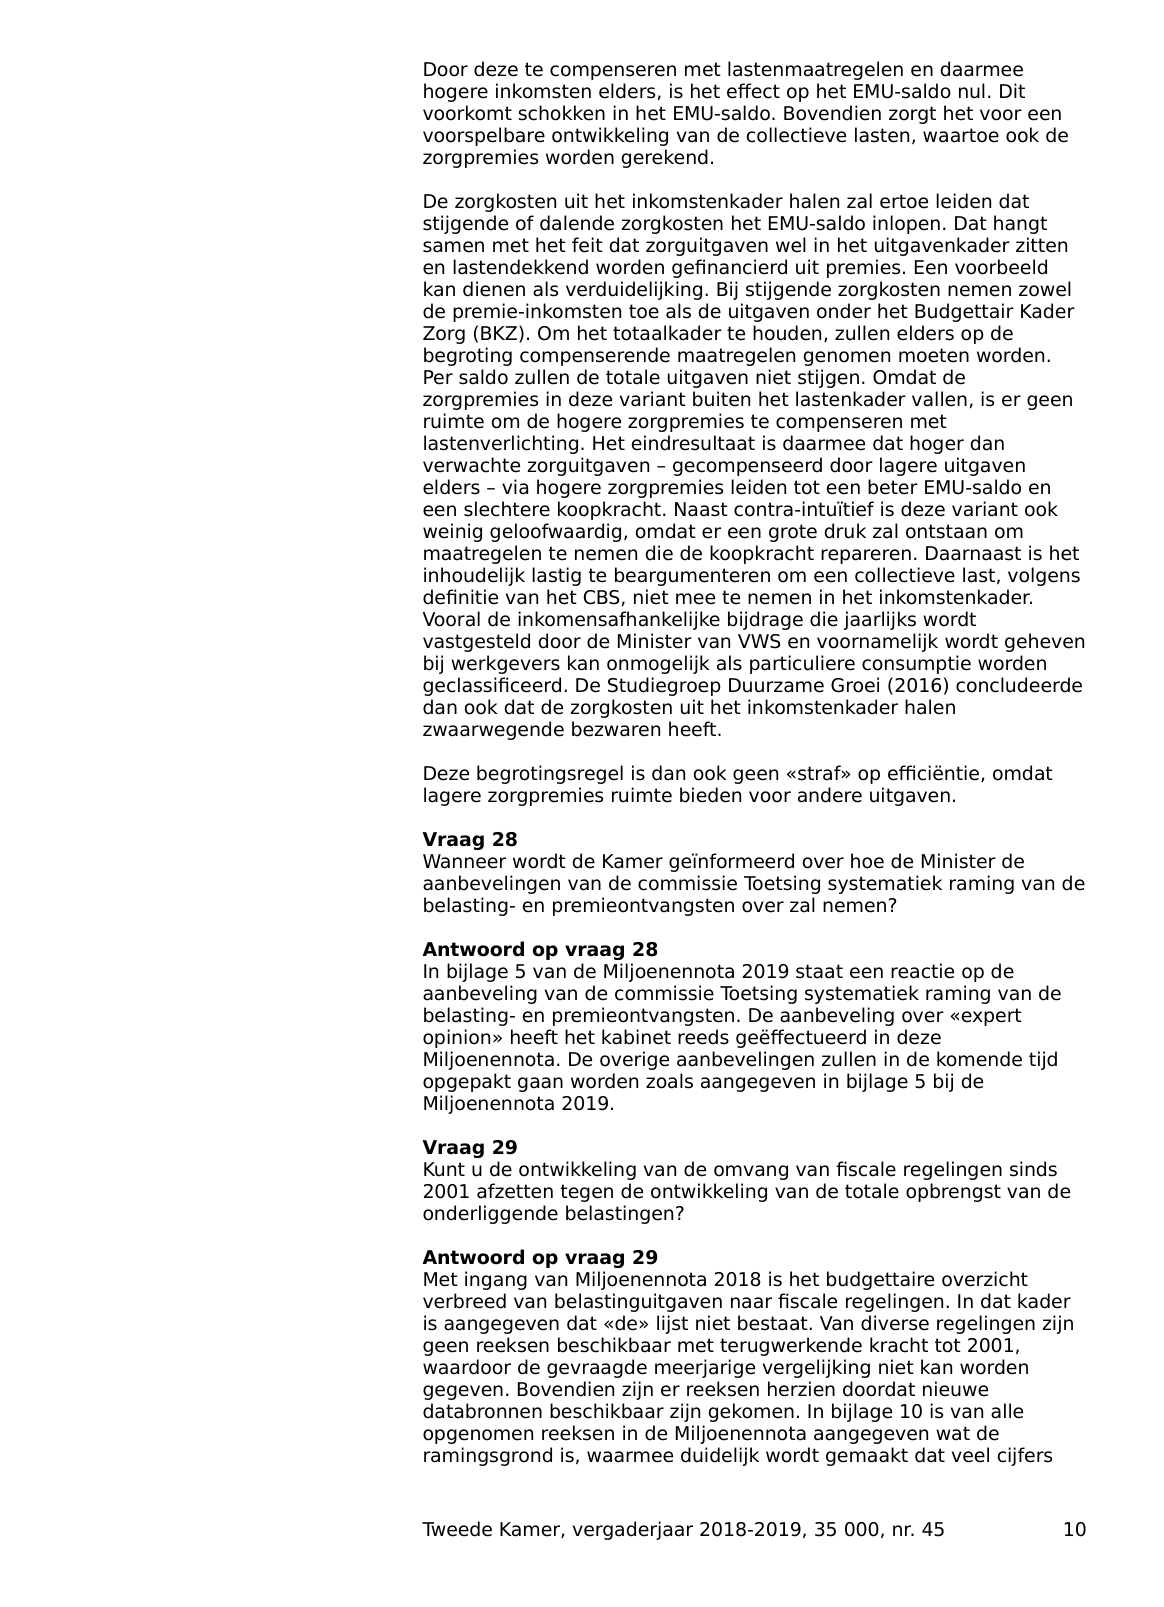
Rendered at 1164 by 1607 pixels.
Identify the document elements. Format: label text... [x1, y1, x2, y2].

text Antwoord op vraag 29 [422, 1247, 1087, 1269]
text In bijlage 5 van de Miljoenennota 2019 staat een reactie op de aanbeveling van de commissie Toetsing systematiek raming van de belasting- en premieontvangsten. De aanbeveling over «expert opinion» heeft het kabinet reeds geëffectueerd in deze Miljoenennota. De overige aanbevelingen zullen in de komende tijd opgepakt gaan worden zoals aangegeven in bijlage 5 bij de Miljoenennota 2019. [422, 961, 1087, 1115]
text De zorgkosten uit het inkomstenkader halen zal ertoe leiden dat stijgende of dalende zorgkosten het EMU-saldo inlopen. Dat hangt samen met het feit dat zorguitgaven wel in het uitgavenkader zitten en lastendekkend worden gefinancierd uit premies. Een voorbeeld kan dienen als verduidelijking. Bij stijgende zorgkosten nemen zowel de premie-inkomsten toe als de uitgaven onder het Budgettair Kader Zorg (BKZ). Om het totaalkader te houden, zullen elders op de begroting compenserende maatregelen genomen moeten worden. Per saldo zullen de totale uitgaven niet stijgen. Omdat de zorgpremies in deze variant buiten het lastenkader vallen, is er geen ruimte om de hogere zorgpremies te compenseren met lastenverlichting. Het eindresultaat is daarmee dat hoger dan verwachte zorguitgaven – gecompenseerd door lagere uitgaven elders – via hogere zorgpremies leiden tot een beter EMU-saldo en een slechtere koopkracht. Naast contra-intuïtief is deze variant ook weinig geloofwaardig, omdat er een grote druk zal ontstaan om maatregelen te nemen die de koopkracht repareren. Daarnaast is het inhoudelijk lastig te beargumenteren om een collectieve last, volgens definitie van het CBS, niet mee te nemen in het inkomstenkader. Vooral de inkomensafhankelijke bijdrage die jaarlijks wordt vastgesteld door de Minister van VWS en voornamelijk wordt geheven bij werkgevers kan onmogelijk als particuliere consumptie worden geclassificeerd. De Studiegroep Duurzame Groei (2016) concludeerde dan ook dat de zorgkosten uit het inkomstenkader halen zwaarwegende bezwaren heeft. [422, 191, 1087, 741]
text Antwoord op vraag 28 [422, 939, 1087, 961]
text Vraag 28 [422, 829, 1087, 851]
text Met ingang van Miljoenennota 2018 is het budgettaire overzicht verbreed van belastinguitgaven naar fiscale regelingen. In dat kader is aangegeven dat «de» lijst niet bestaat. Van diverse regelingen zijn geen reeksen beschikbaar met terugwerkende kracht tot 2001, waardoor de gevraagde meerjarige vergelijking niet kan worden gegeven. Bovendien zijn er reeksen herzien doordat nieuwe databronnen beschikbaar zijn gekomen. In bijlage 10 is van alle opgenomen reeksen in de Miljoenennota aangegeven wat de ramingsgrond is, waarmee duidelijk wordt gemaakt dat veel cijfers [422, 1269, 1087, 1467]
text Vraag 29 [422, 1137, 1087, 1159]
text Kunt u de ontwikkeling van de omvang van fiscale regelingen sinds 2001 afzetten tegen de ontwikkeling van de totale opbrengst van de onderliggende belastingen? [422, 1159, 1087, 1225]
text Wanneer wordt de Kamer geïnformeerd over hoe de Minister de aanbevelingen van de commissie Toetsing systematiek raming van de belasting- en premieontvangsten over zal nemen? [422, 851, 1087, 917]
text Deze begrotingsregel is dan ook geen «straf» op efficiëntie, omdat lagere zorgpremies ruimte bieden voor andere uitgaven. [422, 763, 1087, 807]
text Door deze te compenseren met lastenmaatregelen en daarmee hogere inkomsten elders, is het effect op het EMU-saldo nul. Dit voorkomt schokken in het EMU-saldo. Bovendien zorgt het voor een voorspelbare ontwikkeling van de collectieve lasten, waartoe ook de zorgpremies worden gerekend. [422, 59, 1087, 169]
